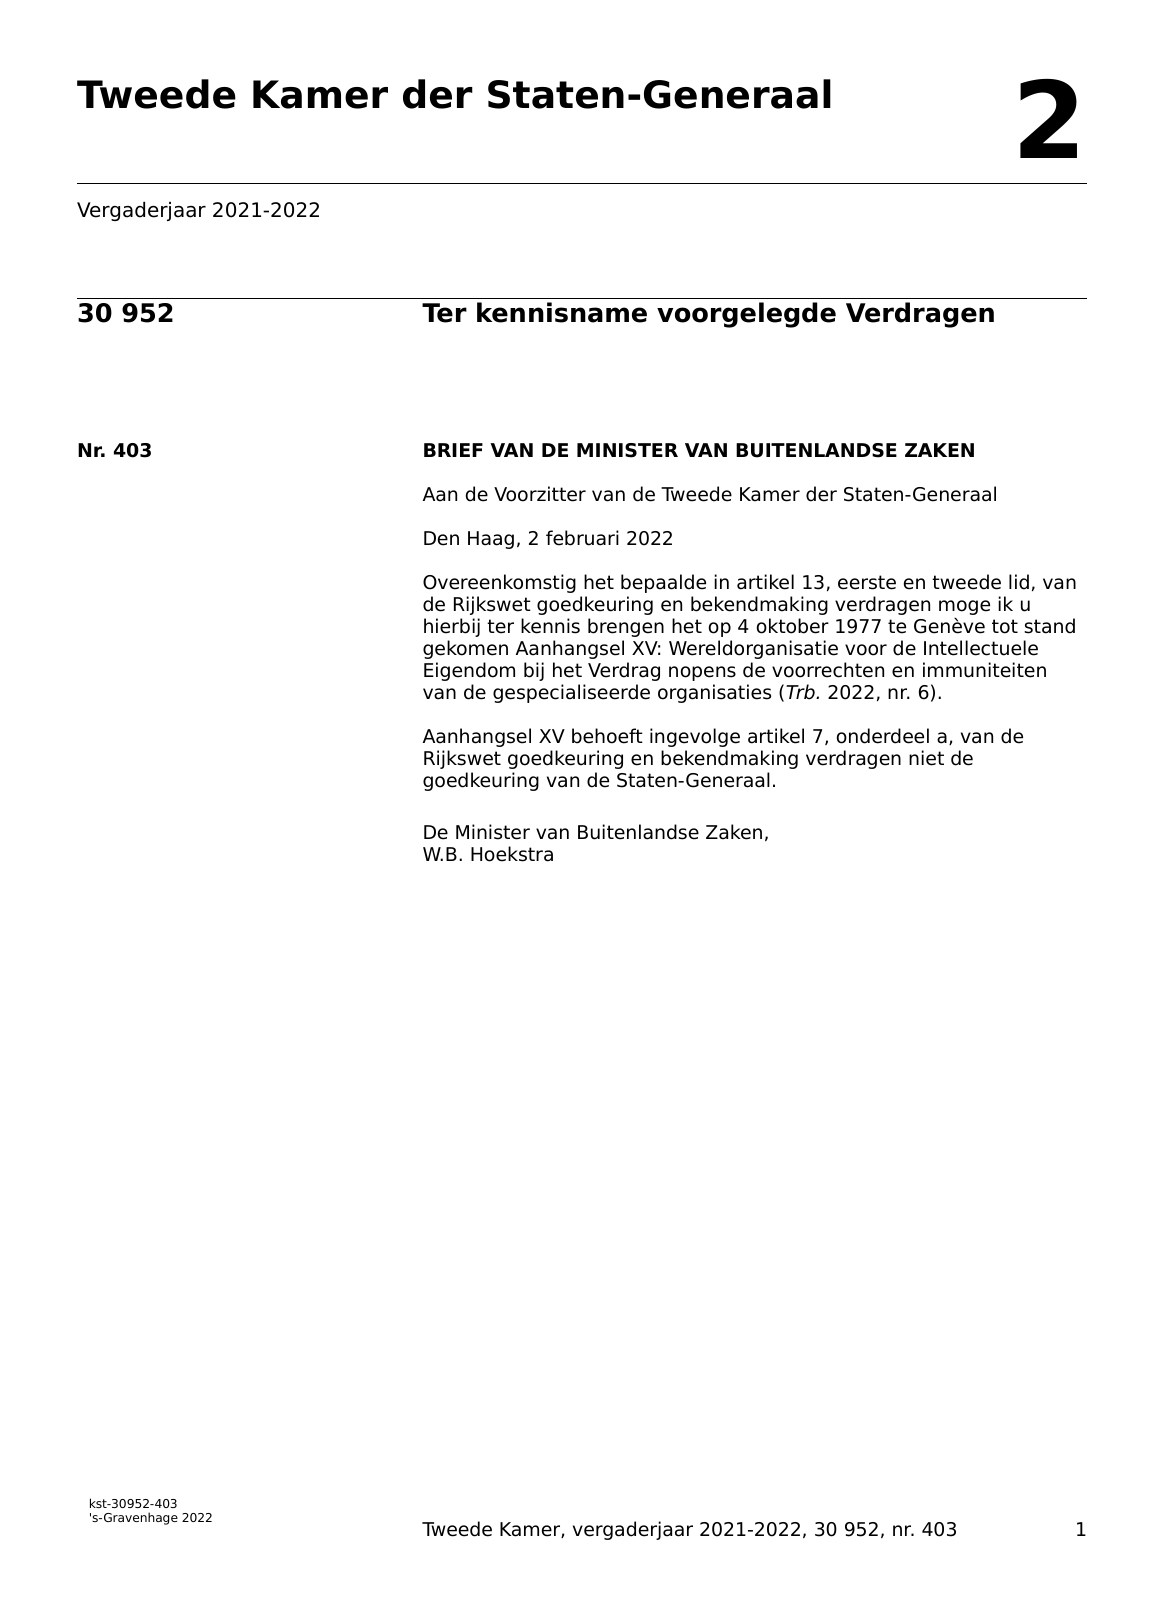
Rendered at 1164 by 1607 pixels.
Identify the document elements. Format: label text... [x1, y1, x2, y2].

text Aanhangsel XV behoeft ingevolge artikel 7, onderdeel a, van de Rijkswet goedkeuring en bekendmaking verdragen niet de goedkeuring van de Staten-Generaal. [422, 726, 1087, 792]
table_header 2 [886, 59, 1087, 183]
subtitle Nr. 403 BRIEF VAN DE MINISTER VAN BUITENLANDSE ZAKEN [77, 440, 1087, 462]
subtitle 30 952 Ter kennisname voorgelegde Verdragen [77, 299, 1087, 329]
text Overeenkomstig het bepaalde in artikel 13, eerste en tweede lid, van de Rijkswet goedkeuring en bekendmaking verdragen moge ik u hierbij ter kennis brengen het op 4 oktober 1977 te Genève tot stand gekomen Aanhangsel XV: Wereldorganisatie voor de Intellectuele Eigendom bij het Verdrag nopens de voorrechten en immuniteiten van de gespecialiseerde organisaties (Trb. 2022, nr. 6). [422, 572, 1087, 704]
text De Minister van Buitenlandse Zaken, W.B. Hoekstra [422, 822, 1087, 866]
text kst-30952-403 [88, 1497, 323, 1511]
table_header Tweede Kamer der Staten-Generaal [77, 59, 886, 183]
text 's-Gravenhage 2022 [88, 1511, 323, 1525]
text Den Haag, 2 februari 2022 [422, 528, 1087, 550]
text Aan de Voorzitter van de Tweede Kamer der Staten-Generaal [422, 484, 1087, 506]
table_cell Vergaderjaar 2021-2022 [77, 184, 1087, 298]
